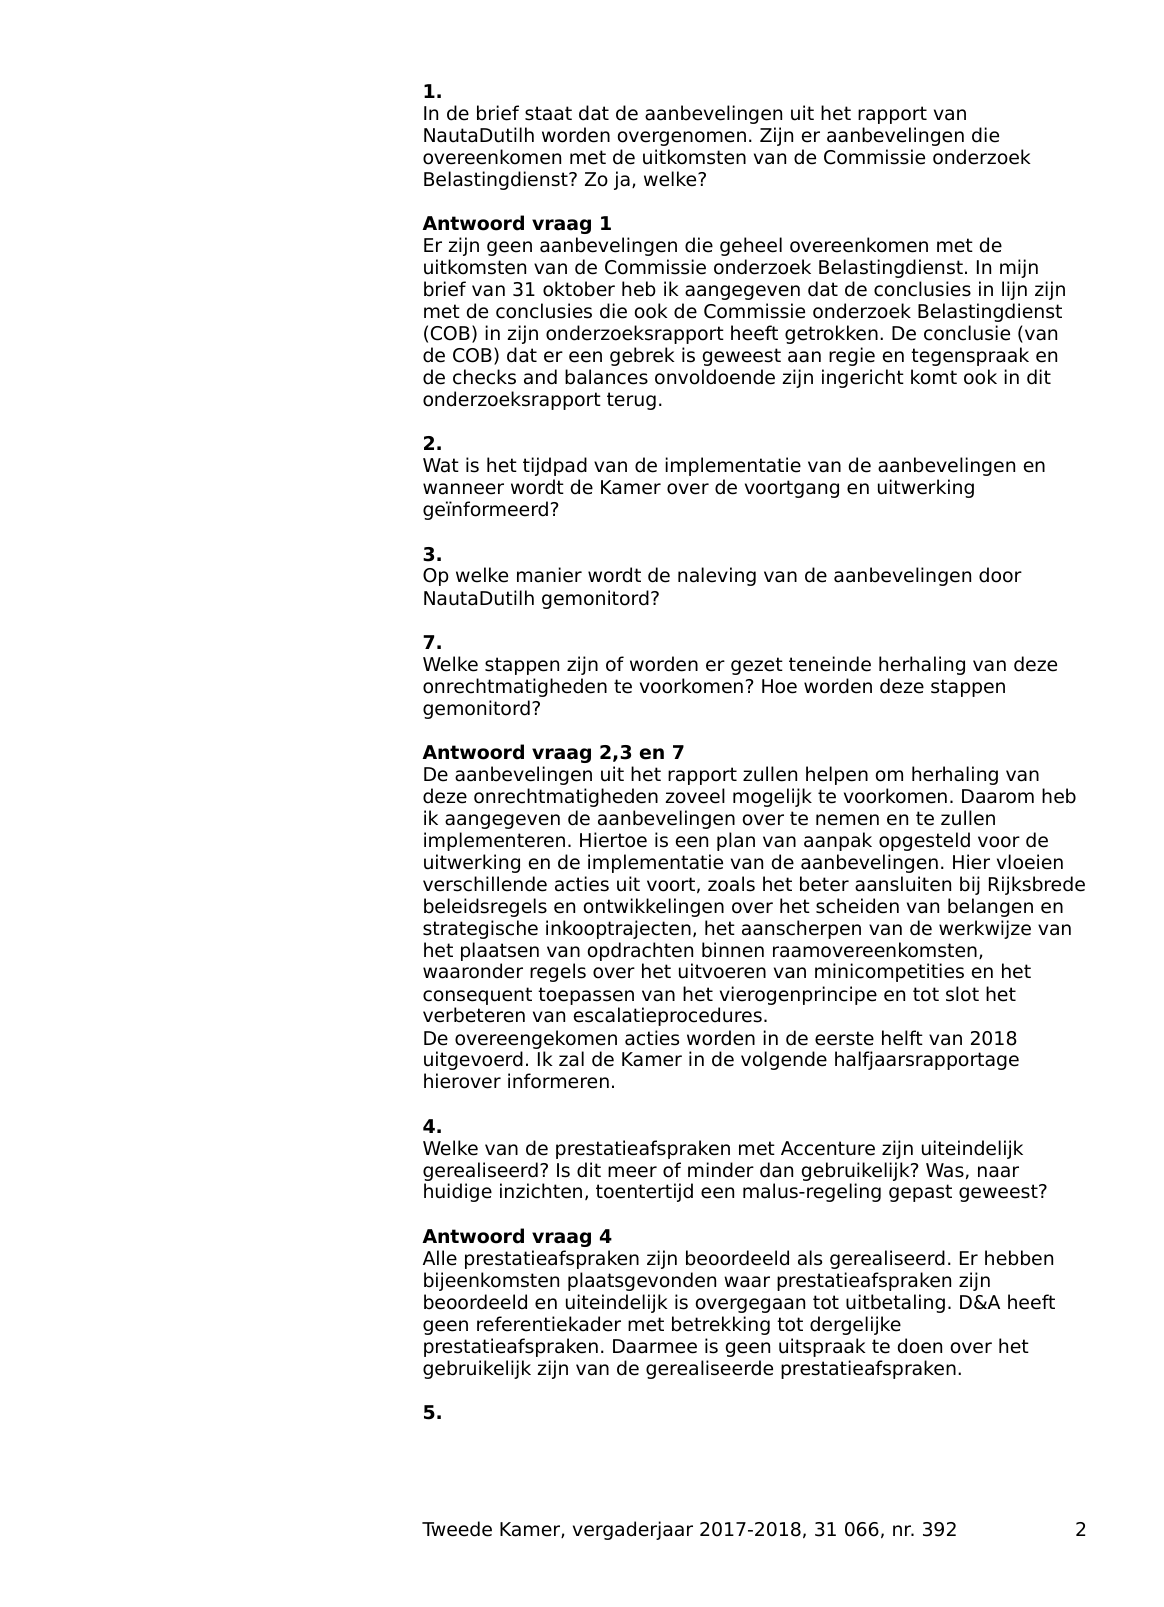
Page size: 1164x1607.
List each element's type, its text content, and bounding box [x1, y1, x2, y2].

text 7. [422, 632, 1087, 653]
text 2. [422, 433, 1087, 455]
text 4. [422, 1116, 1087, 1137]
text Welke van de prestatieafspraken met Accenture zijn uiteindelijk gerealiseerd? Is dit meer of minder dan gebruikelijk? Was, naar huidige inzichten, toentertijd een malus-regeling gepast geweest? [422, 1137, 1087, 1203]
text In de brief staat dat de aanbevelingen uit het rapport van NautaDutilh worden overgenomen. Zijn er aanbevelingen die overeenkomen met de uitkomsten van de Commissie onderzoek Belastingdienst? Zo ja, welke? [422, 103, 1087, 191]
text Welke stappen zijn of worden er gezet teneinde herhaling van deze onrechtmatigheden te voorkomen? Hoe worden deze stappen gemonitord? [422, 653, 1087, 719]
text Alle prestatieafspraken zijn beoordeeld als gerealiseerd. Er hebben bijeenkomsten plaatsgevonden waar prestatieafspraken zijn beoordeeld en uiteindelijk is overgegaan tot uitbetaling. D&A heeft geen referentiekader met betrekking tot dergelijke prestatieafspraken. Daarmee is geen uitspraak te doen over het gebruikelijk zijn van de gerealiseerde prestatieafspraken. [422, 1248, 1087, 1379]
text 1. [422, 81, 1087, 103]
text De aanbevelingen uit het rapport zullen helpen om herhaling van deze onrechtmatigheden zoveel mogelijk te voorkomen. Daarom heb ik aangegeven de aanbevelingen over te nemen en te zullen implementeren. Hiertoe is een plan van aanpak opgesteld voor de uitwerking en de implementatie van de aanbevelingen. Hier vloeien verschillende acties uit voort, zoals het beter aansluiten bij Rijksbrede beleidsregels en ontwikkelingen over het scheiden van belangen en strategische inkooptrajecten, het aanscherpen van de werkwijze van het plaatsen van opdrachten binnen raamovereenkomsten, waaronder regels over het uitvoeren van minicompetities en het consequent toepassen van het vierogenprincipe en tot slot het verbeteren van escalatieprocedures. [422, 764, 1087, 1027]
text 3. [422, 543, 1087, 565]
text De overeengekomen acties worden in de eerste helft van 2018 uitgevoerd. Ik zal de Kamer in de volgende halfjaarsrapportage hierover informeren. [422, 1027, 1087, 1093]
text Antwoord vraag 1 [422, 213, 1087, 235]
text Op welke manier wordt de naleving van de aanbevelingen door NautaDutilh gemonitord? [422, 565, 1087, 609]
text Antwoord vraag 2,3 en 7 [422, 742, 1087, 764]
text 5. [422, 1402, 1087, 1424]
text Antwoord vraag 4 [422, 1226, 1087, 1248]
text Wat is het tijdpad van de implementatie van de aanbevelingen en wanneer wordt de Kamer over de voortgang en uitwerking geïnformeerd? [422, 455, 1087, 521]
text Er zijn geen aanbevelingen die geheel overeenkomen met de uitkomsten van de Commissie onderzoek Belastingdienst. In mijn brief van 31 oktober heb ik aangegeven dat de conclusies in lijn zijn met de conclusies die ook de Commissie onderzoek Belastingdienst (COB) in zijn onderzoeksrapport heeft getrokken. De conclusie (van de COB) dat er een gebrek is geweest aan regie en tegenspraak en de checks and balances onvoldoende zijn ingericht komt ook in dit onderzoeksrapport terug. [422, 235, 1087, 411]
